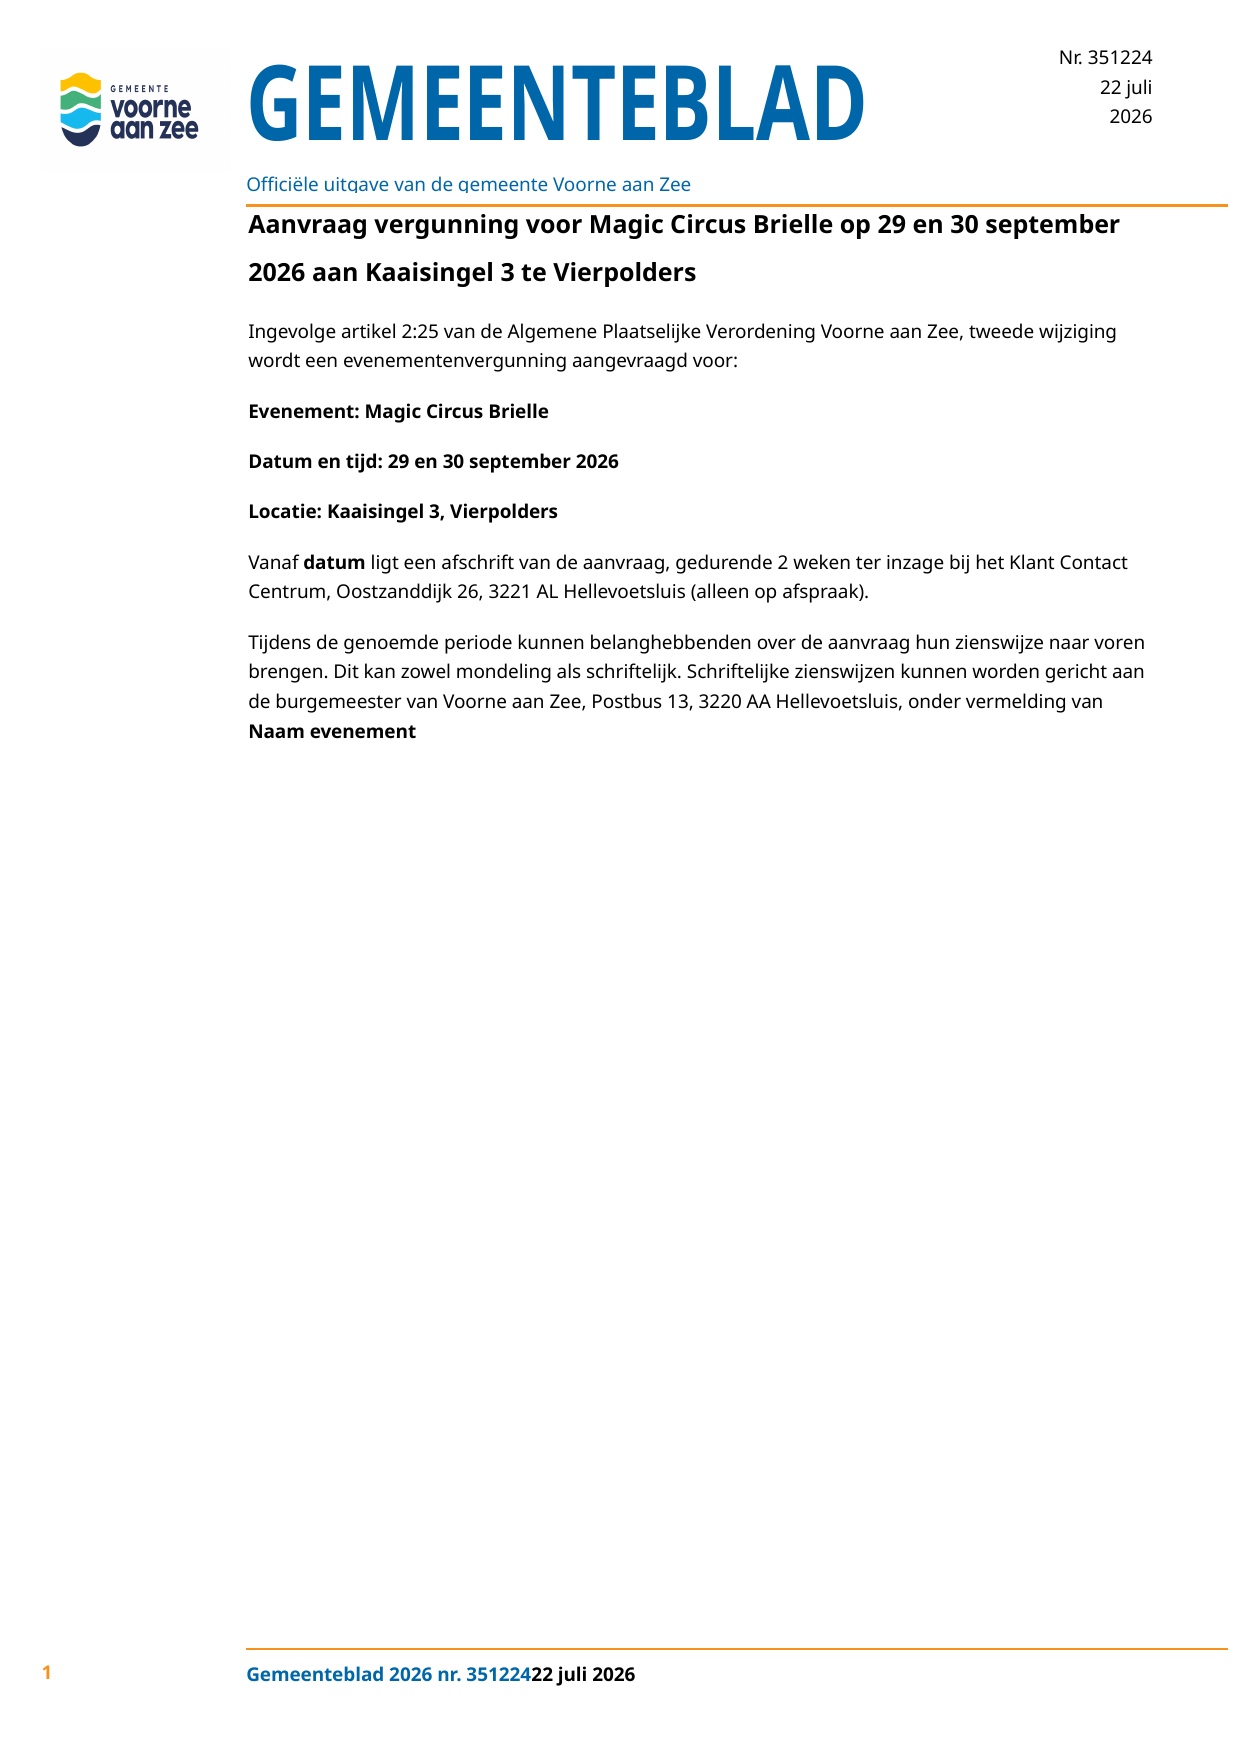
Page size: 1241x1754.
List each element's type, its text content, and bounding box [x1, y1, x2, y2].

text Evenement: Magic Circus Brielle [248, 398, 1152, 424]
text Datum en tijd: 29 en 30 september 2026 [248, 448, 1152, 474]
text Locatie: Kaaisingel 3, Vierpolders [248, 499, 1152, 524]
picture [41, 47, 231, 172]
text Ingevolge artikel 2:25 van de Algemene Plaatselijke Verordening Voorne aan Zee, tweede wijziging wordt een evenementenvergunning aangevraagd voor: [248, 318, 1152, 373]
text Tijdens de genoemde periode kunnen belanghebbenden over de aanvraag hun zienswijze naar voren brengen. Dit kan zowel mondeling als schriftelijk. Schriftelijke zienswijzen kunnen worden gericht aan de burgemeester van Voorne aan Zee, Postbus 13, 3220 AA Hellevoetsluis, onder vermelding van Naam evenement [248, 629, 1152, 744]
text Vanaf datum ligt een afschrift van de aanvraag, gedurende 2 weken ter inzage bij het Klant Contact Centrum, Oostzanddijk 26, 3221 AL Hellevoetsluis (alleen op afspraak). [248, 549, 1152, 604]
text Aanvraag vergunning voor Magic Circus Brielle op 29 en 30 september 2026 aan Kaaisingel 3 te Vierpolders [248, 207, 1152, 288]
